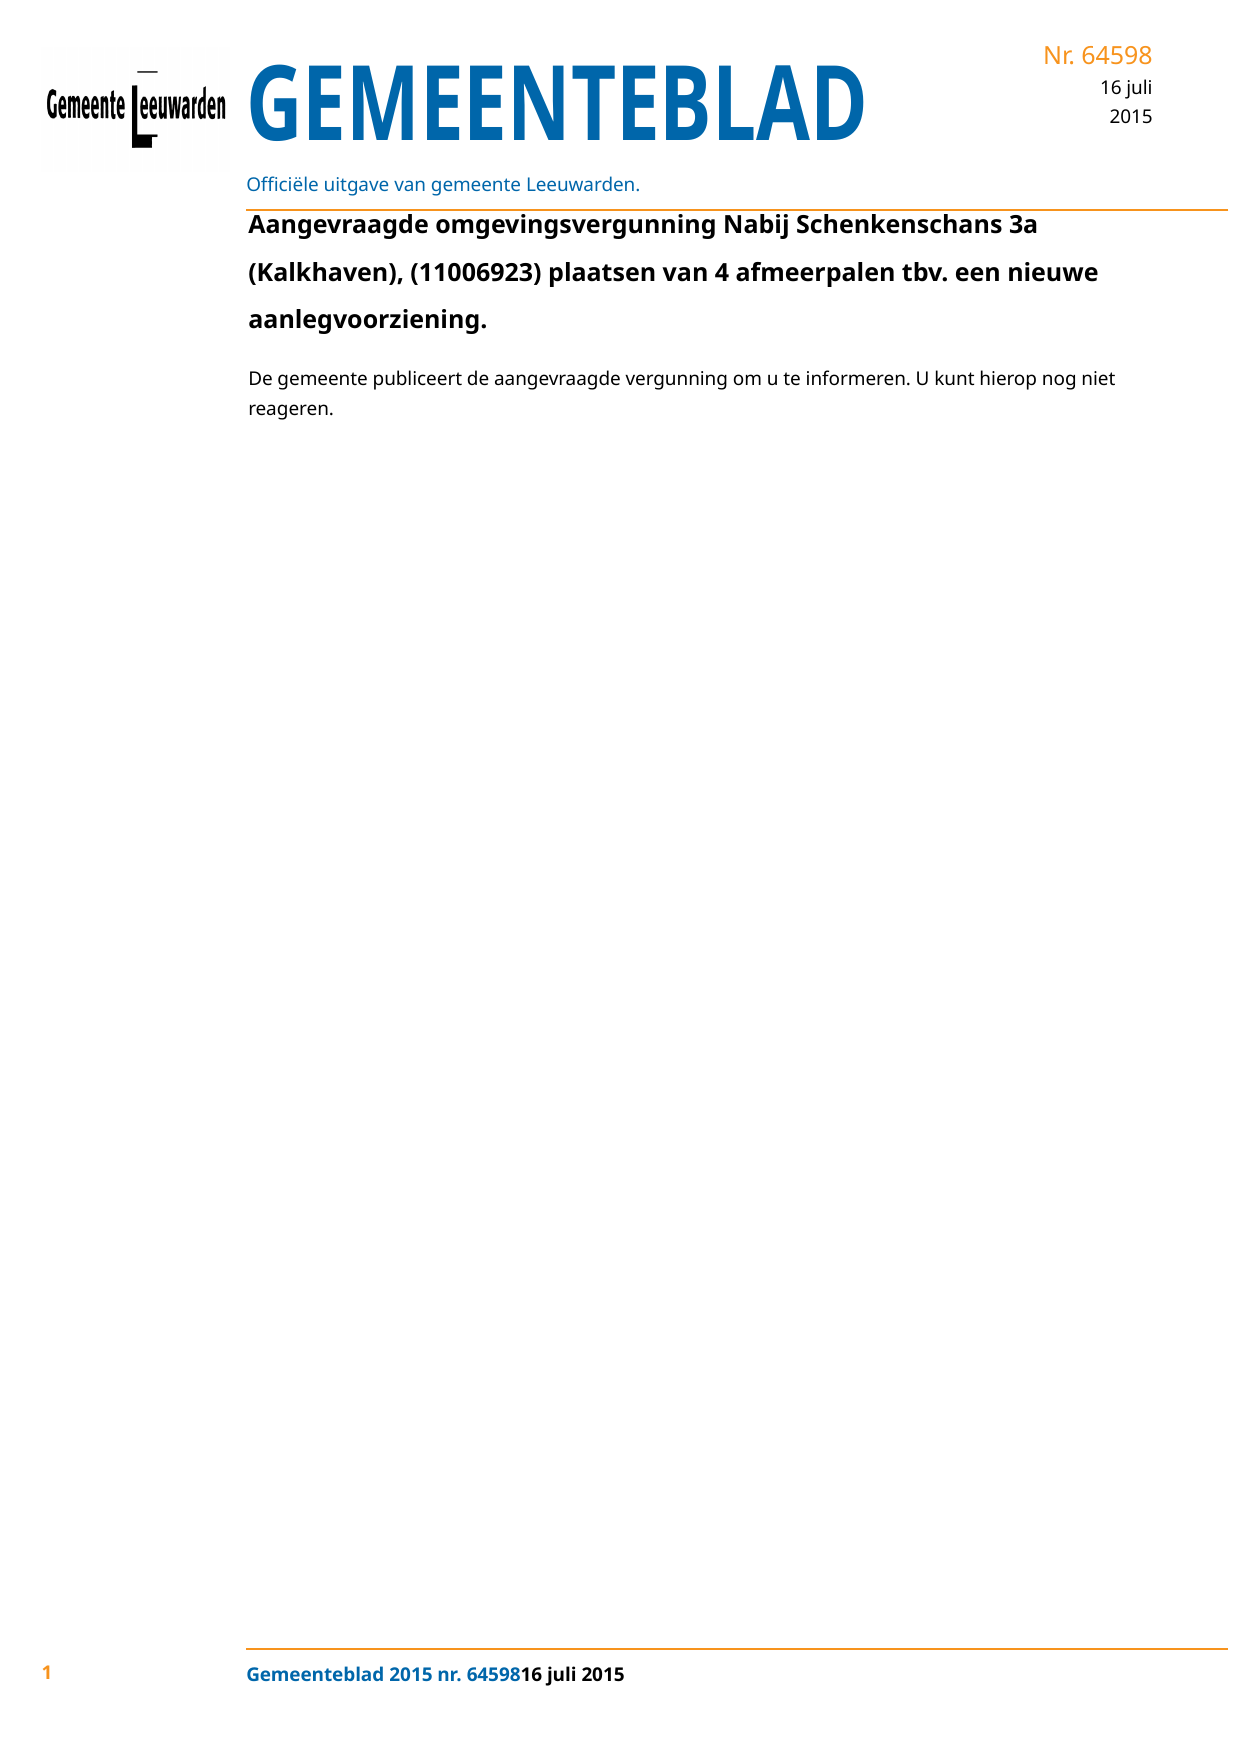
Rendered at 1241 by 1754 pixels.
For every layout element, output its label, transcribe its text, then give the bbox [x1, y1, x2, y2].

picture [41, 47, 231, 172]
text De gemeente publiceert de aangevraagde vergunning om u te informeren. U kunt hierop nog niet reageren. [248, 366, 1152, 421]
text Aangevraagde omgevingsvergunning Nabij Schenkenschans 3a (Kalkhaven), (11006923) plaatsen van 4 afmeerpalen tbv. een nieuwe aanlegvoorziening. [248, 211, 1152, 336]
